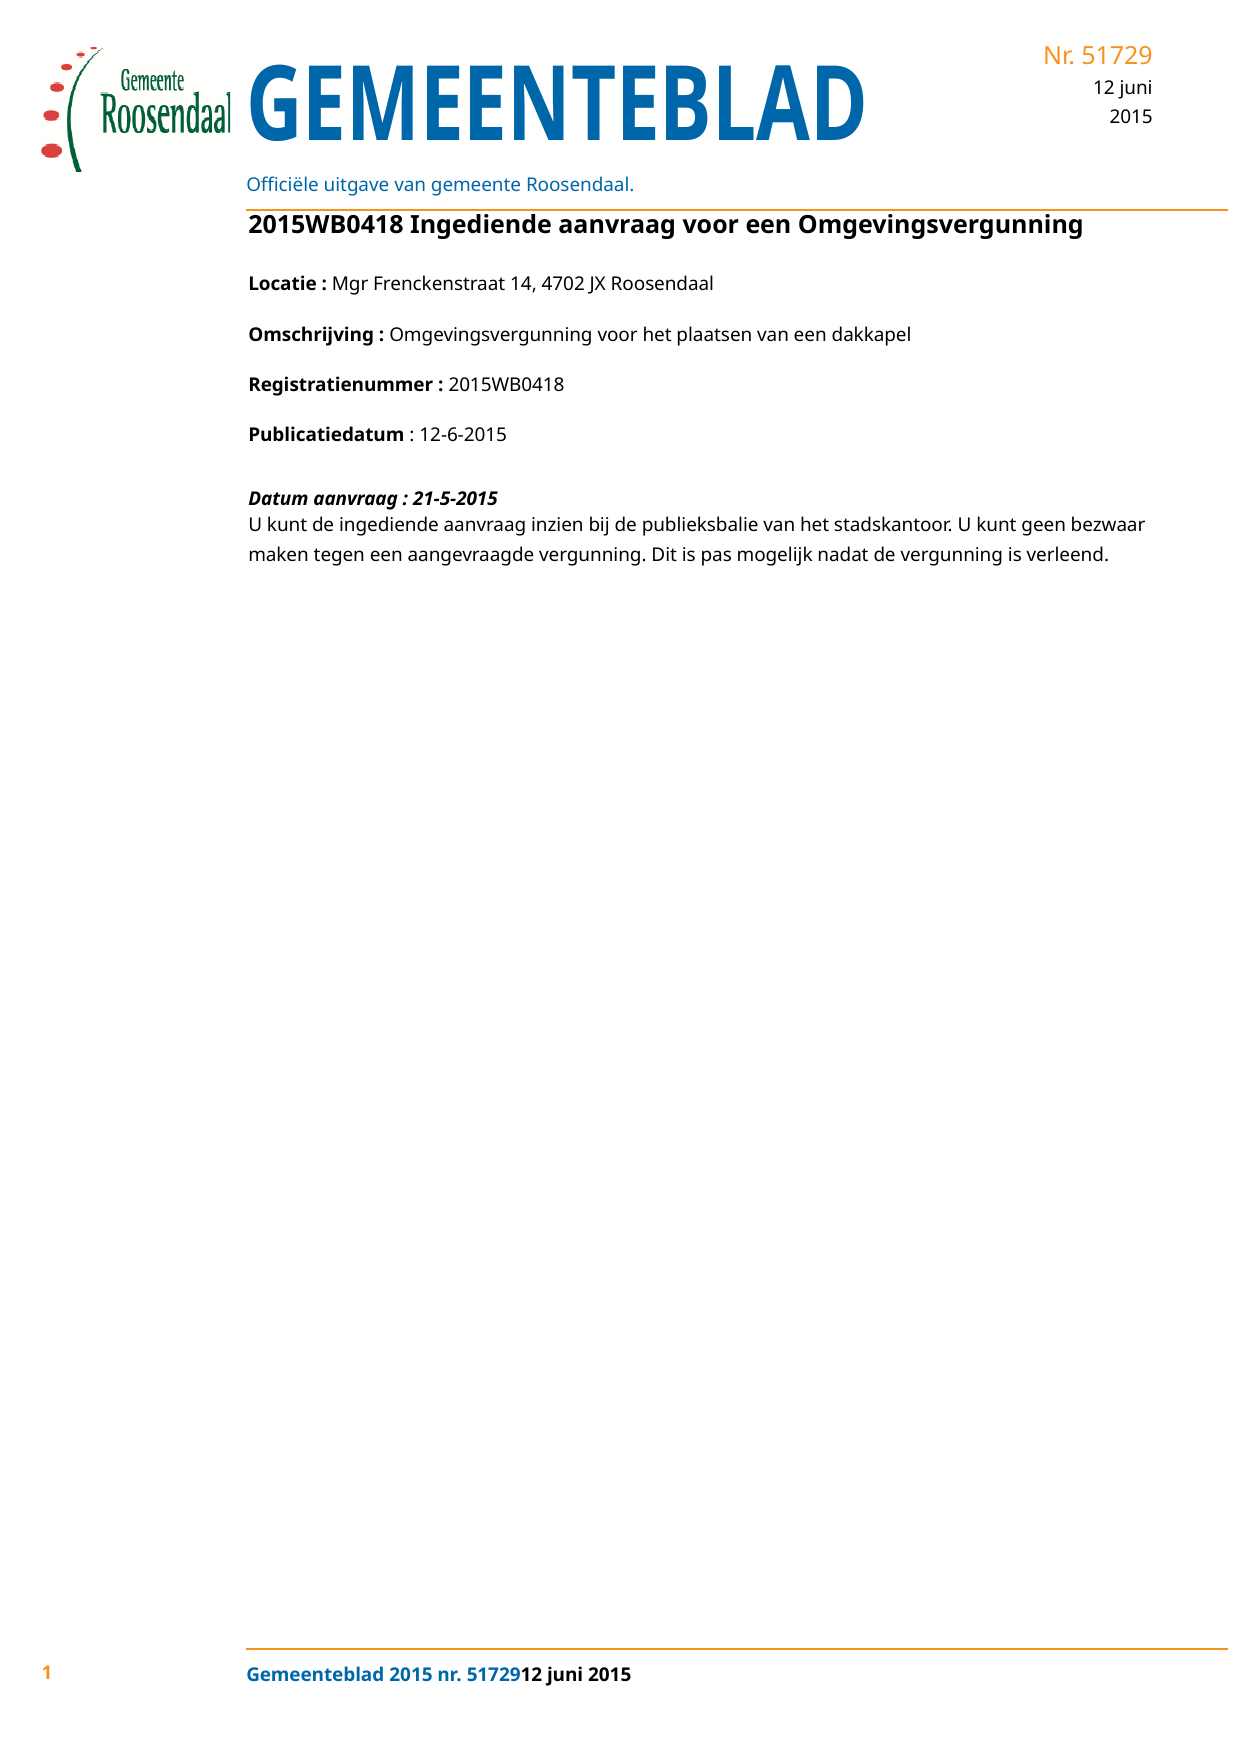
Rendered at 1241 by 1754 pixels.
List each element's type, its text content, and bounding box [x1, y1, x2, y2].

text U kunt de ingediende aanvraag inzien bij de publieksbalie van het stadskantoor. U kunt geen bezwaar maken tegen een aangevraagde vergunning. Dit is pas mogelijk nadat de vergunning is verleend. [248, 511, 1152, 567]
text Locatie : Mgr Frenckenstraat 14, 4702 JX Roosendaal [248, 270, 1152, 296]
picture [41, 47, 231, 172]
text Omschrijving : Omgevingsvergunning voor het plaatsen van een dakkapel [248, 321, 1152, 346]
text Registratienummer : 2015WB0418 [248, 371, 1152, 397]
text 2015WB0418 Ingediende aanvraag voor een Omgevingsvergunning [248, 211, 1152, 241]
text Datum aanvraag : 21-5-2015 [248, 486, 1152, 511]
text Publicatiedatum : 12-6-2015 [248, 422, 1152, 447]
